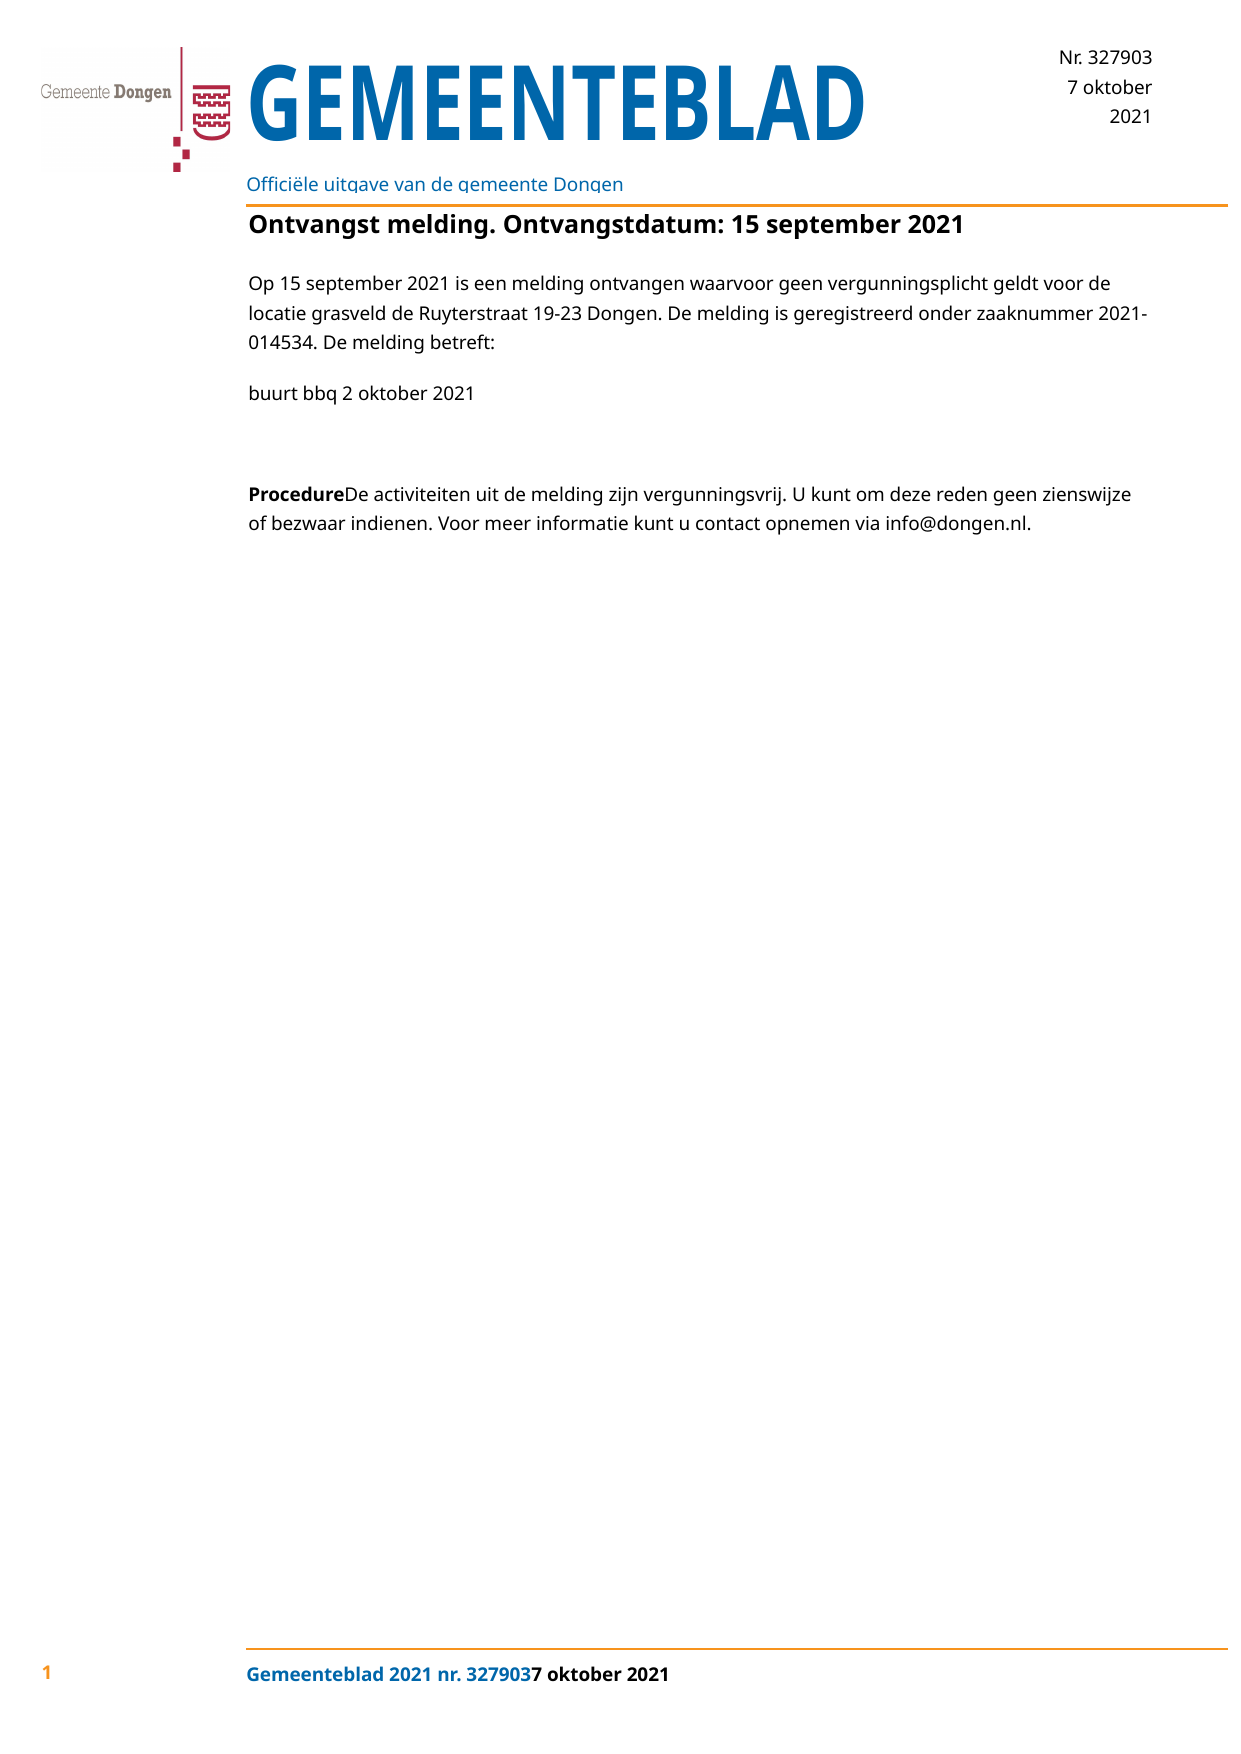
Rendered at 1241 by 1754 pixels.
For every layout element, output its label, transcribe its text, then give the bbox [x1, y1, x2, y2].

text Ontvangst melding. Ontvangstdatum: 15 september 2021 [248, 207, 1152, 241]
text buurt bbq 2 oktober 2021 [248, 380, 1152, 406]
text Op 15 september 2021 is een melding ontvangen waarvoor geen vergunningsplicht geldt voor de locatie grasveld de Ruyterstraat 19-23 Dongen. De melding is geregistreerd onder zaaknummer 2021-014534. De melding betreft: [248, 270, 1152, 355]
text ProcedureDe activiteiten uit de melding zijn vergunningsvrij. U kunt om deze reden geen zienswijze of bezwaar indienen. Voor meer informatie kunt u contact opnemen via info@dongen.nl. [248, 481, 1152, 536]
picture [41, 47, 231, 172]
